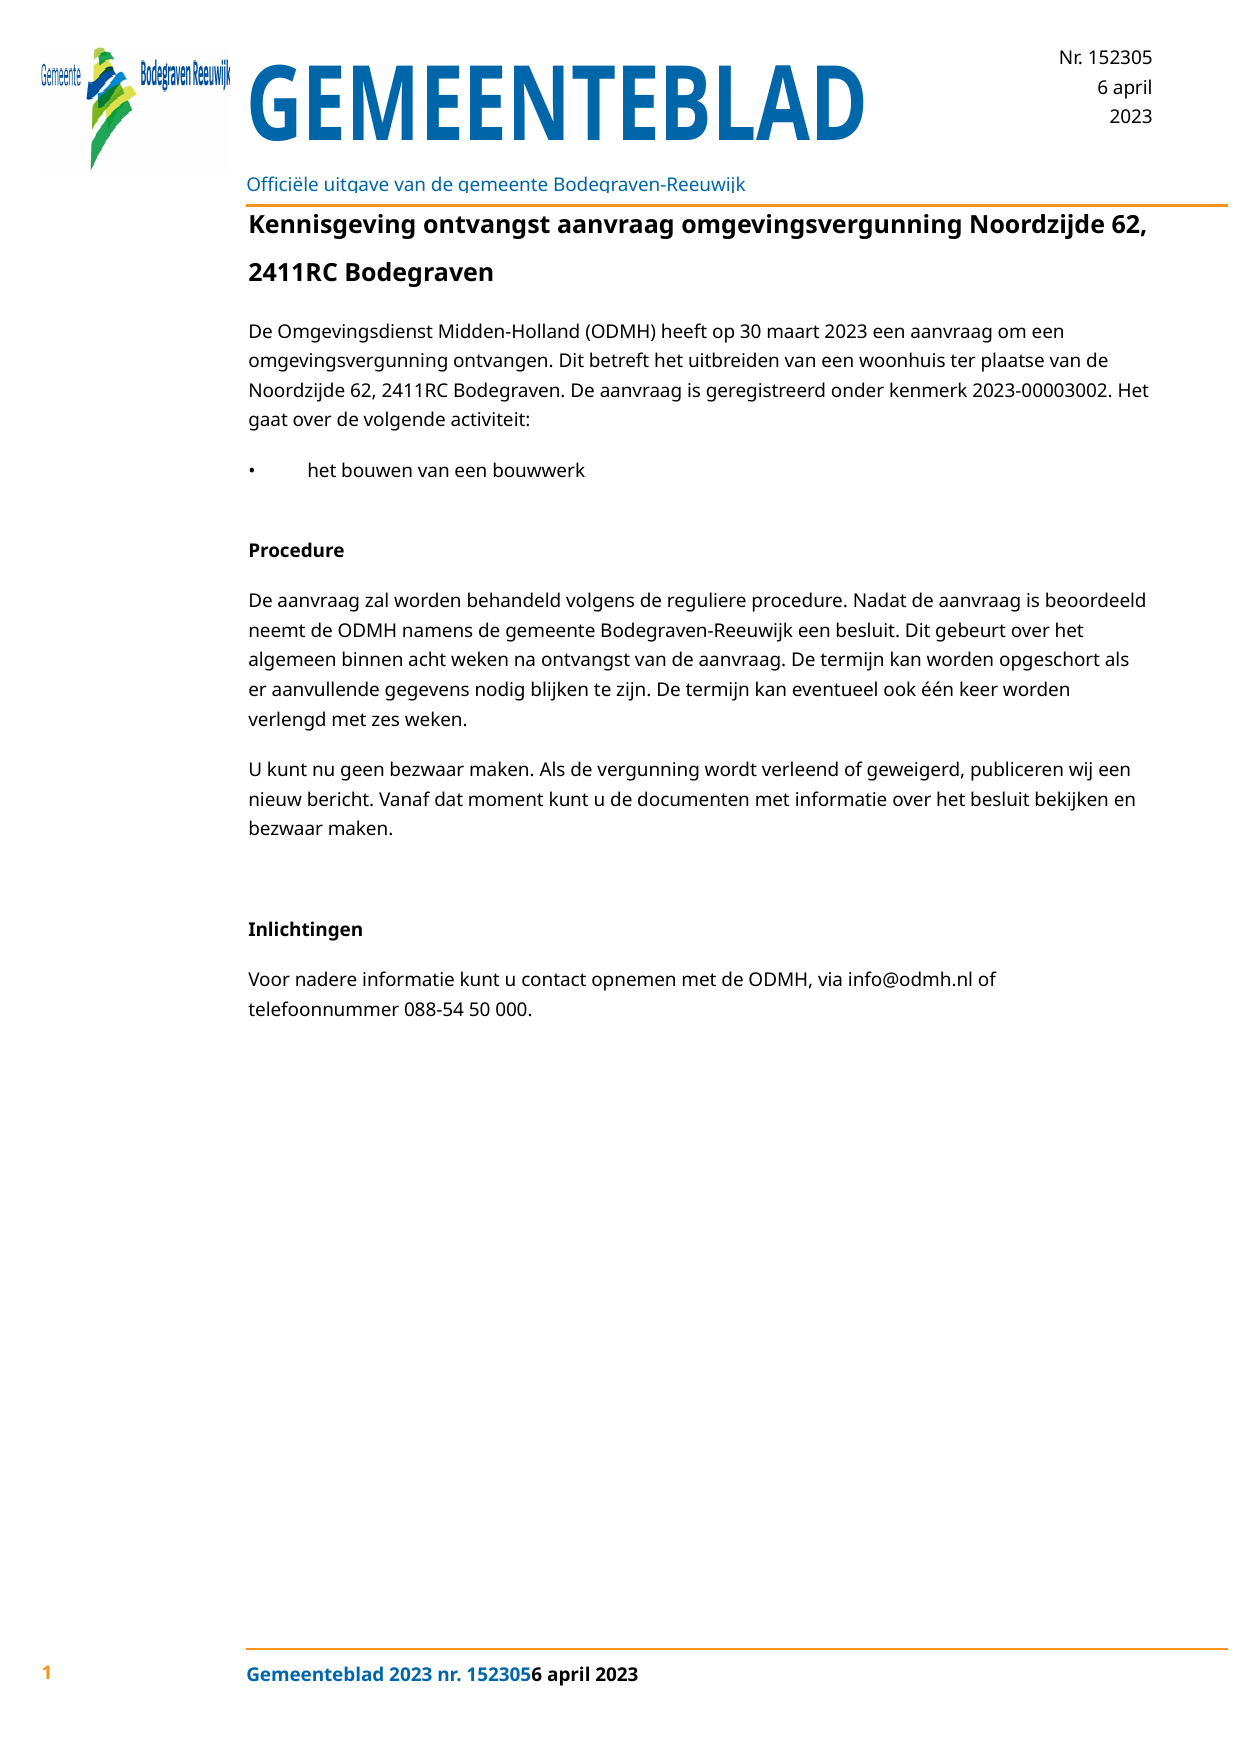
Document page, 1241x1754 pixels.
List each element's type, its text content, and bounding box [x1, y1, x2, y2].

text De Omgevingsdienst Midden-Holland (ODMH) heeft op 30 maart 2023 een aanvraag om een omgevingsvergunning ontvangen. Dit betreft het uitbreiden van een woonhuis ter plaatse van de Noordzijde 62, 2411RC Bodegraven. De aanvraag is geregistreerd onder kenmerk 2023-00003002. Het gaat over de volgende activiteit: [248, 318, 1152, 432]
picture [41, 47, 231, 172]
text Procedure [248, 537, 1152, 563]
text Kennisgeving ontvangst aanvraag omgevingsvergunning Noordzijde 62, 2411RC Bodegraven [248, 207, 1152, 288]
text U kunt nu geen bezwaar maken. Als de vergunning wordt verleend of geweigerd, publiceren wij een nieuw bericht. Vanaf dat moment kunt u de documenten met informatie over het besluit bekijken en bezwaar maken. [248, 756, 1152, 841]
text Inlichtingen [248, 916, 1152, 942]
list het bouwen van een bouwwerk [248, 457, 1152, 483]
text De aanvraag zal worden behandeld volgens de reguliere procedure. Nadat de aanvraag is beoordeeld neemt de ODMH namens de gemeente Bodegraven-Reeuwijk een besluit. Dit gebeurt over het algemeen binnen acht weken na ontvangst van de aanvraag. De termijn kan worden opgeschort als er aanvullende gegevens nodig blijken te zijn. De termijn kan eventueel ook één keer worden verlengd met zes weken. [248, 587, 1152, 732]
text Voor nadere informatie kunt u contact opnemen met de ODMH, via info@odmh.nl of telefoonnummer 088-54 50 000. [248, 967, 1152, 1022]
